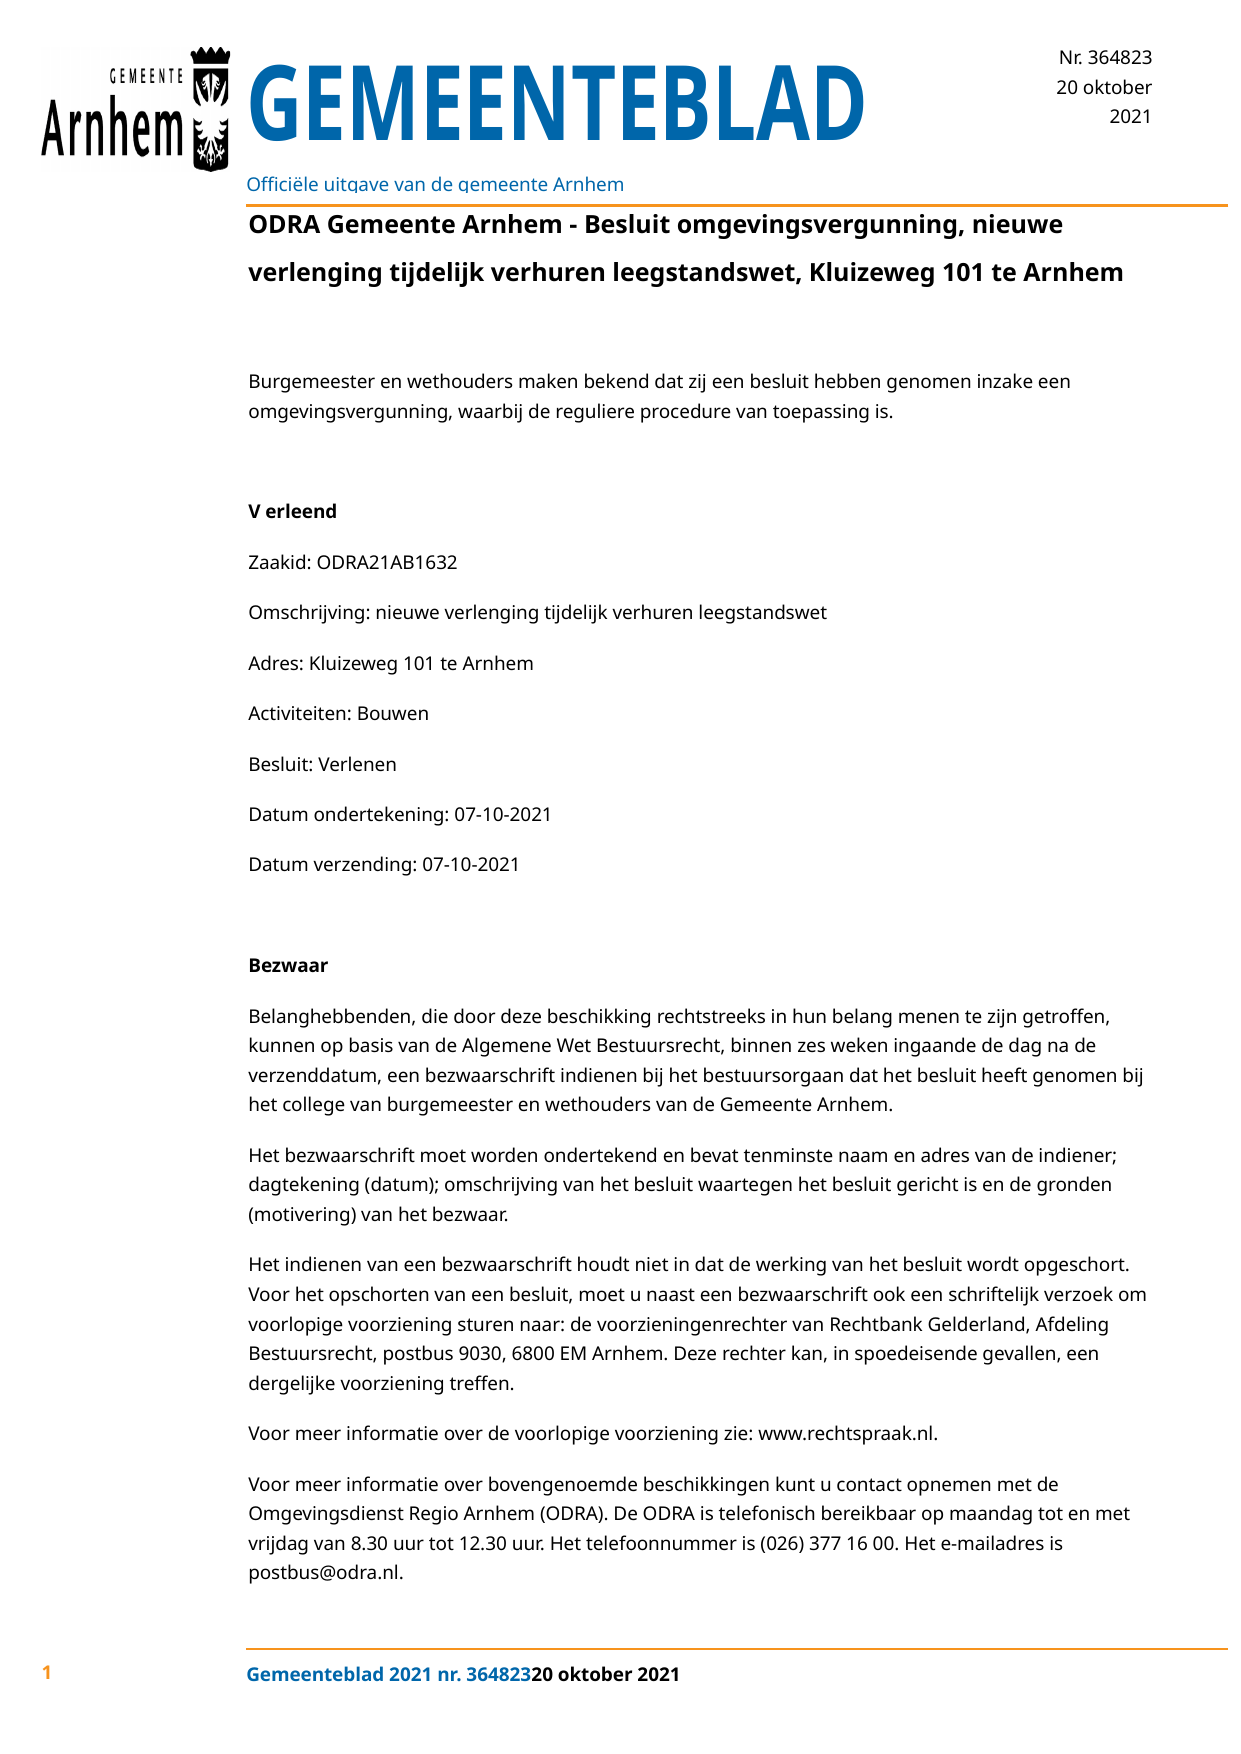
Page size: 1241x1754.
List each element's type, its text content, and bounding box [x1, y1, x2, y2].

text Het bezwaarschrift moet worden ondertekend en bevat tenminste naam en adres van de indiener; dagtekening (datum); omschrijving van het besluit waartegen het besluit gericht is en de gronden (motivering) van het bezwaar. [248, 1142, 1152, 1227]
text Adres: Kluizeweg 101 te Arnhem [248, 650, 1152, 676]
text Het indienen van een bezwaarschrift houdt niet in dat de werking van het besluit wordt opgeschort. Voor het opschorten van een besluit, moet u naast een bezwaarschrift ook een schriftelijk verzoek om voorlopige voorziening sturen naar: de voorzieningenrechter van Rechtbank Gelderland, Afdeling Bestuursrecht, postbus 9030, 6800 EM Arnhem. Deze rechter kan, in spoedeisende gevallen, een dergelijke voorziening treffen. [248, 1252, 1152, 1396]
text V erleend [248, 499, 1152, 524]
picture [41, 47, 231, 172]
text Belanghebbenden, die door deze beschikking rechtstreeks in hun belang menen te zijn getroffen, kunnen op basis van de Algemene Wet Bestuursrecht, binnen zes weken ingaande de dag na de verzenddatum, een bezwaarschrift indienen bij het bestuursorgaan dat het besluit heeft genomen bij het college van burgemeester en wethouders van de Gemeente Arnhem. [248, 1003, 1152, 1117]
text Activiteiten: Bouwen [248, 700, 1152, 726]
text Omschrijving: nieuwe verlenging tijdelijk verhuren leegstandswet [248, 599, 1152, 625]
text Burgemeester en wethouders maken bekend dat zij een besluit hebben genomen inzake een omgevingsvergunning, waarbij de reguliere procedure van toepassing is. [248, 368, 1152, 424]
text Voor meer informatie over bovengenoemde beschikkingen kunt u contact opnemen met de Omgevingsdienst Regio Arnhem (ODRA). De ODRA is telefonisch bereikbaar op maandag tot en met vrijdag van 8.30 uur tot 12.30 uur. Het telefoonnummer is (026) 377 16 00. Het e-mailadres is postbus@odra.nl. [248, 1471, 1152, 1585]
text Zaakid: ODRA21AB1632 [248, 549, 1152, 575]
text Bezwaar [248, 952, 1152, 978]
text Voor meer informatie over de voorlopige voorziening zie: www.rechtspraak.nl. [248, 1420, 1152, 1446]
text Besluit: Verlenen [248, 751, 1152, 777]
text Datum ondertekening: 07-10-2021 [248, 801, 1152, 827]
text Datum verzending: 07-10-2021 [248, 852, 1152, 877]
text ODRA Gemeente Arnhem - Besluit omgevingsvergunning, nieuwe verlenging tijdelijk verhuren leegstandswet, Kluizeweg 101 te Arnhem [248, 207, 1152, 288]
